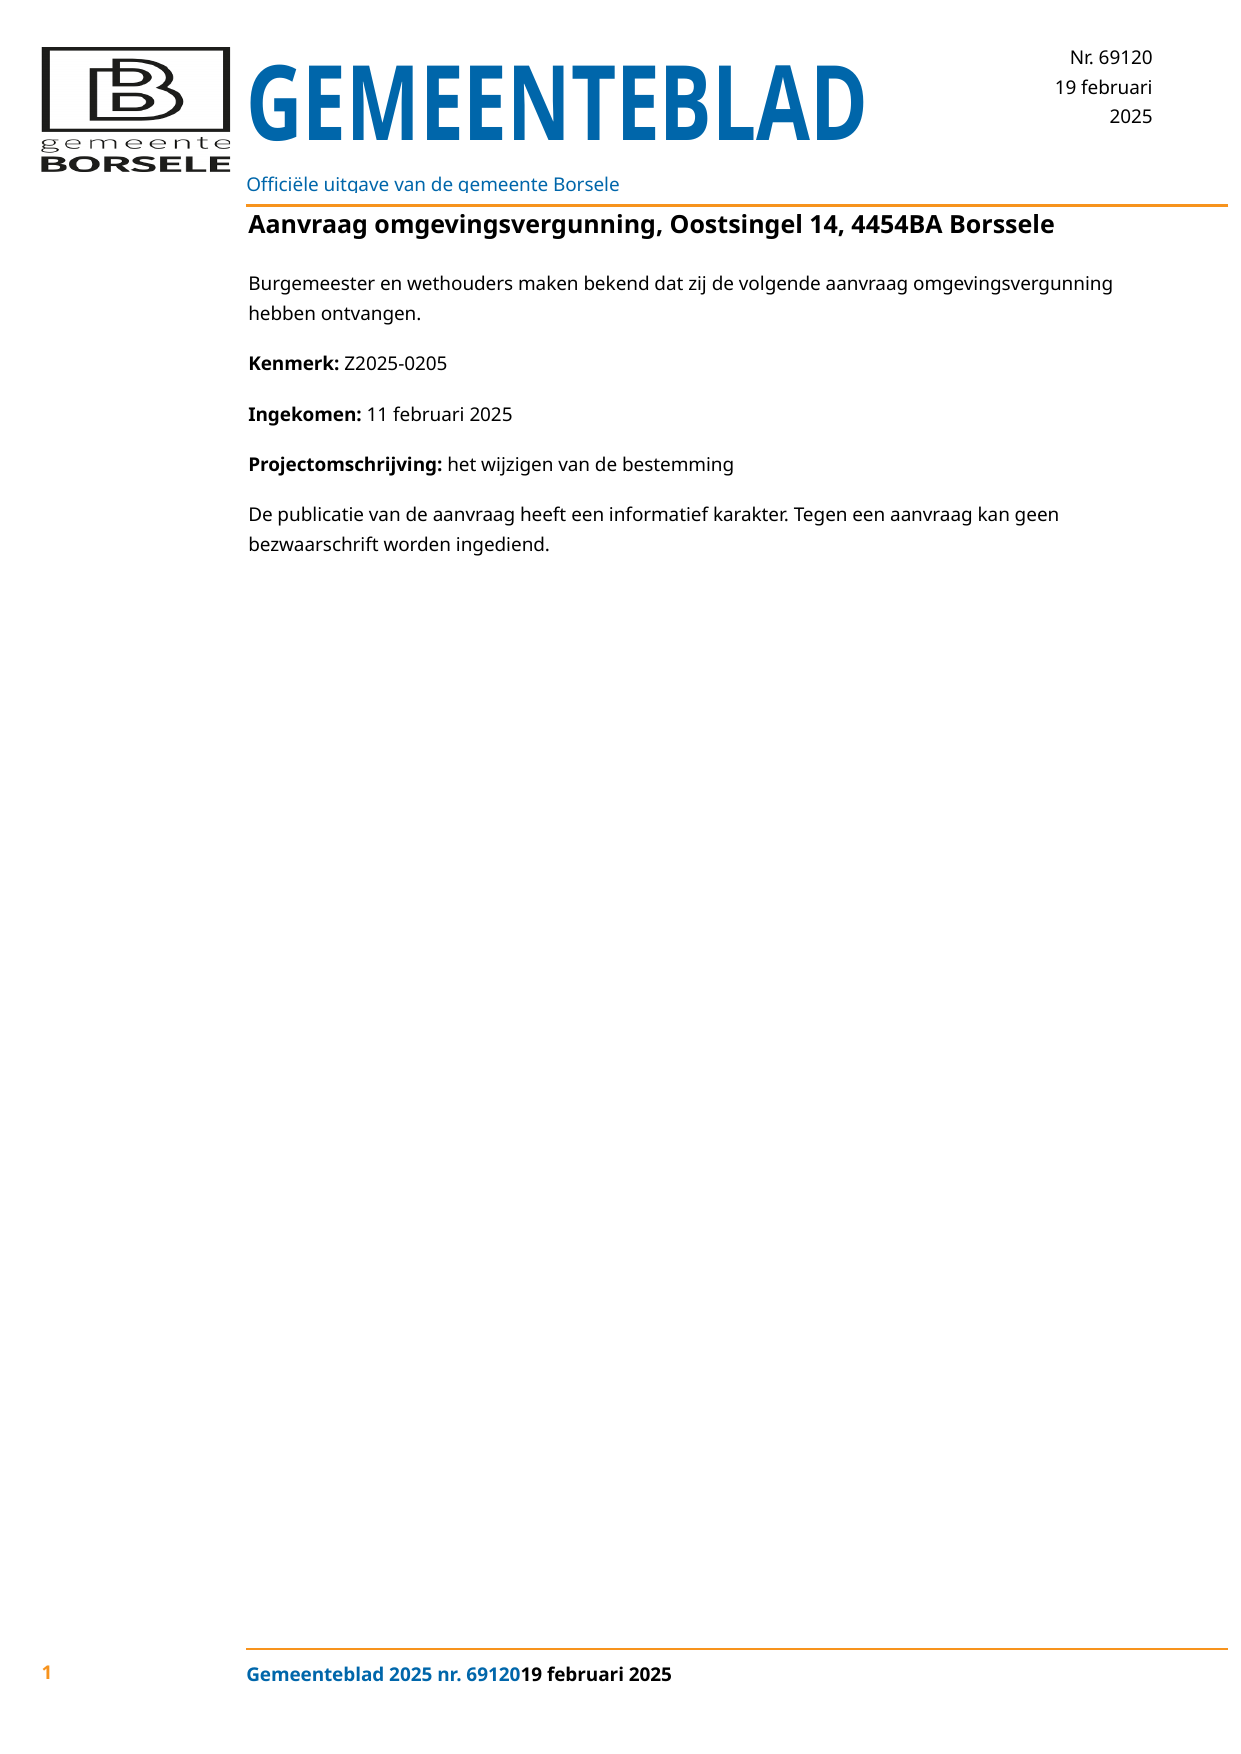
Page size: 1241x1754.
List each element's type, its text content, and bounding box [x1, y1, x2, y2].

picture [41, 47, 231, 172]
text De publicatie van de aanvraag heeft een informatief karakter. Tegen een aanvraag kan geen bezwaarschrift worden ingediend. [248, 502, 1152, 557]
text Kenmerk: Z2025-0205 [248, 350, 1152, 376]
text Burgemeester en wethouders maken bekend dat zij de volgende aanvraag omgevingsvergunning hebben ontvangen. [248, 270, 1152, 326]
text Aanvraag omgevingsvergunning, Oostsingel 14, 4454BA Borssele [248, 207, 1152, 241]
text Ingekomen: 11 februari 2025 [248, 401, 1152, 426]
text Projectomschrijving: het wijzigen van de bestemming [248, 451, 1152, 477]
